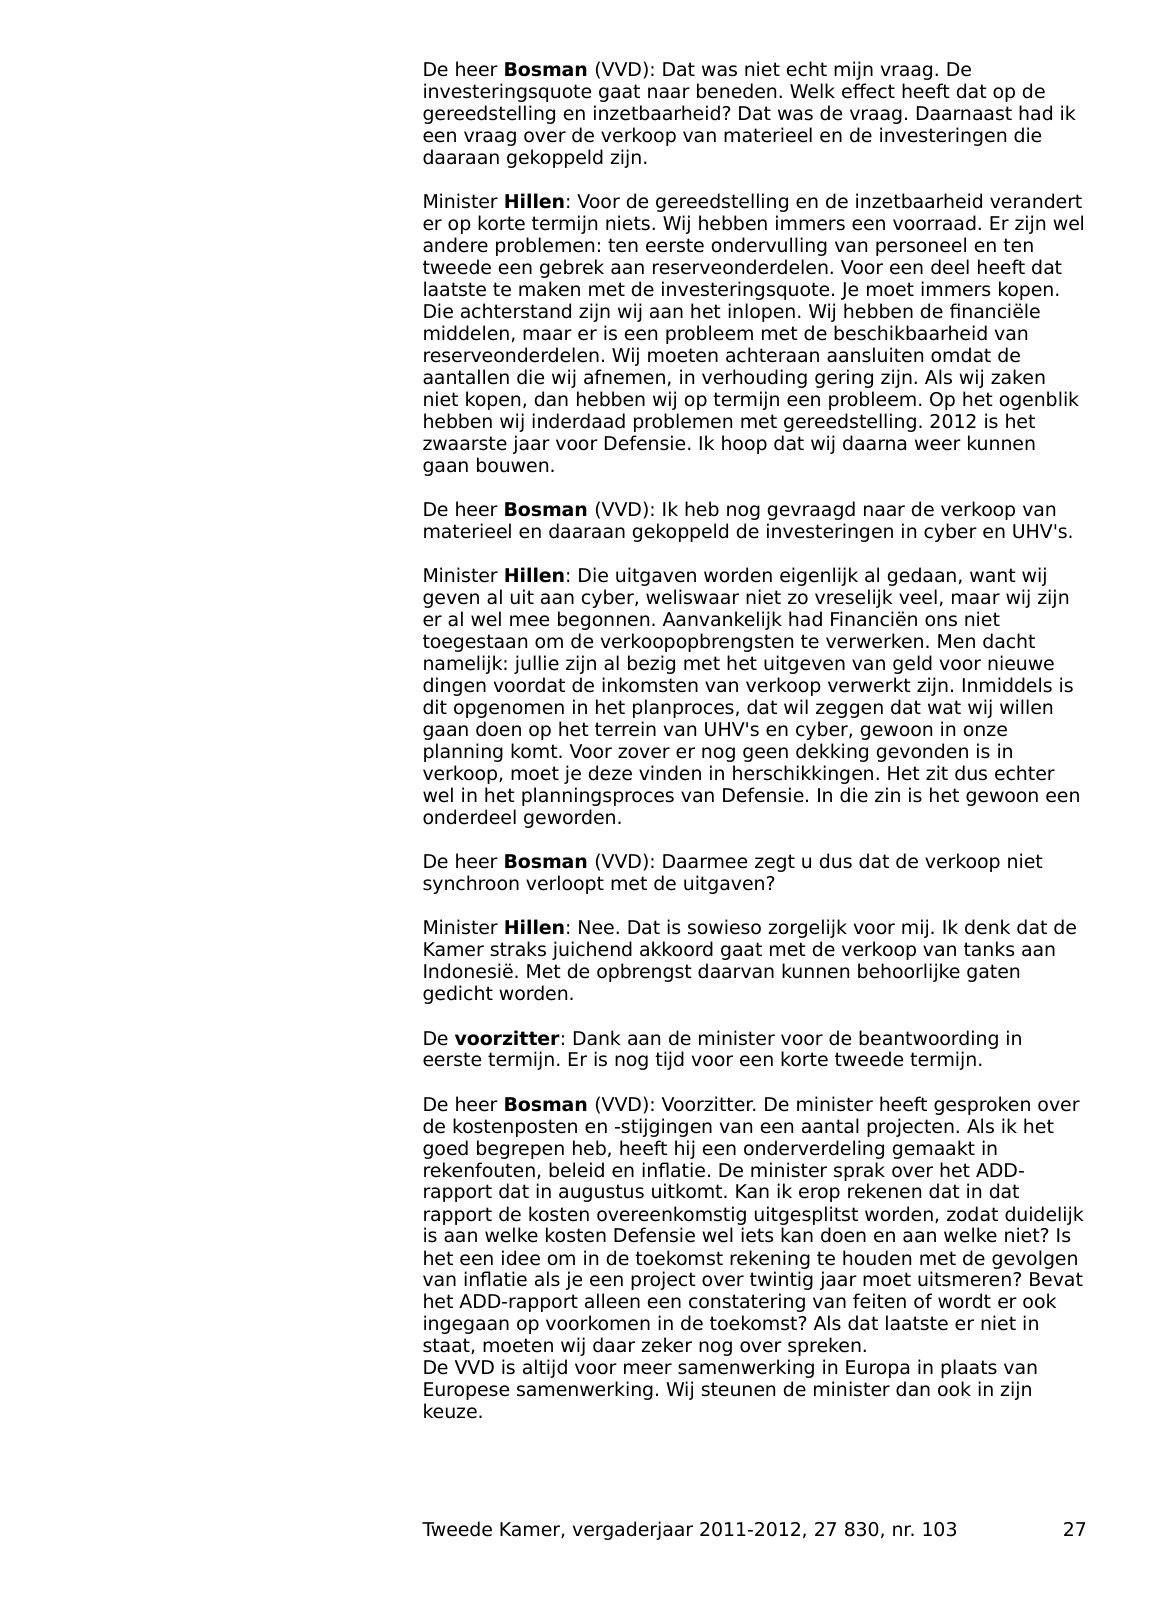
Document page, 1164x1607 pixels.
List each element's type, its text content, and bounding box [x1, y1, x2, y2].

text De heer Bosman (VVD): Daarmee zegt u dus dat de verkoop niet synchroon verloopt met de uitgaven? [422, 851, 1087, 895]
text De heer Bosman (VVD): Ik heb nog gevraagd naar de verkoop van materieel en daaraan gekoppeld de investeringen in cyber en UHV's. [422, 499, 1087, 543]
text De heer Bosman (VVD): Dat was niet echt mijn vraag. De investeringsquote gaat naar beneden. Welk effect heeft dat op de gereedstelling en inzetbaarheid? Dat was de vraag. Daarnaast had ik een vraag over de verkoop van materieel en de investeringen die daaraan gekoppeld zijn. [422, 59, 1087, 169]
text Minister Hillen: Voor de gereedstelling en de inzetbaarheid verandert er op korte termijn niets. Wij hebben immers een voorraad. Er zijn wel andere problemen: ten eerste ondervulling van personeel en ten tweede een gebrek aan reserveonderdelen. Voor een deel heeft dat laatste te maken met de investeringsquote. Je moet immers kopen. Die achterstand zijn wij aan het inlopen. Wij hebben de financiële middelen, maar er is een probleem met de beschikbaarheid van reserveonderdelen. Wij moeten achteraan aansluiten omdat de aantallen die wij afnemen, in verhouding gering zijn. Als wij zaken niet kopen, dan hebben wij op termijn een probleem. Op het ogenblik hebben wij inderdaad problemen met gereedstelling. 2012 is het zwaarste jaar voor Defensie. Ik hoop dat wij daarna weer kunnen gaan bouwen. [422, 191, 1087, 477]
text De VVD is altijd voor meer samenwerking in Europa in plaats van Europese samenwerking. Wij steunen de minister dan ook in zijn keuze. [422, 1357, 1087, 1423]
text Minister Hillen: Nee. Dat is sowieso zorgelijk voor mij. Ik denk dat de Kamer straks juichend akkoord gaat met de verkoop van tanks aan Indonesië. Met de opbrengst daarvan kunnen behoorlijke gaten gedicht worden. [422, 917, 1087, 1005]
text De heer Bosman (VVD): Voorzitter. De minister heeft gesproken over de kostenposten en -stijgingen van een aantal projecten. Als ik het goed begrepen heb, heeft hij een onderverdeling gemaakt in rekenfouten, beleid en inflatie. De minister sprak over het ADD-rapport dat in augustus uitkomt. Kan ik erop rekenen dat in dat rapport de kosten overeenkomstig uitgesplitst worden, zodat duidelijk is aan welke kosten Defensie wel iets kan doen en aan welke niet? Is het een idee om in de toekomst rekening te houden met de gevolgen van inflatie als je een project over twintig jaar moet uitsmeren? Bevat het ADD-rapport alleen een constatering van feiten of wordt er ook ingegaan op voorkomen in de toekomst? Als dat laatste er niet in staat, moeten wij daar zeker nog over spreken. [422, 1093, 1087, 1357]
text De voorzitter: Dank aan de minister voor de beantwoording in eerste termijn. Er is nog tijd voor een korte tweede termijn. [422, 1027, 1087, 1071]
text Minister Hillen: Die uitgaven worden eigenlijk al gedaan, want wij geven al uit aan cyber, weliswaar niet zo vreselijk veel, maar wij zijn er al wel mee begonnen. Aanvankelijk had Financiën ons niet toegestaan om de verkoopopbrengsten te verwerken. Men dacht namelijk: jullie zijn al bezig met het uitgeven van geld voor nieuwe dingen voordat de inkomsten van verkoop verwerkt zijn. Inmiddels is dit opgenomen in het planproces, dat wil zeggen dat wat wij willen gaan doen op het terrein van UHV's en cyber, gewoon in onze planning komt. Voor zover er nog geen dekking gevonden is in verkoop, moet je deze vinden in herschikkingen. Het zit dus echter wel in het planningsproces van Defensie. In die zin is het gewoon een onderdeel geworden. [422, 565, 1087, 829]
